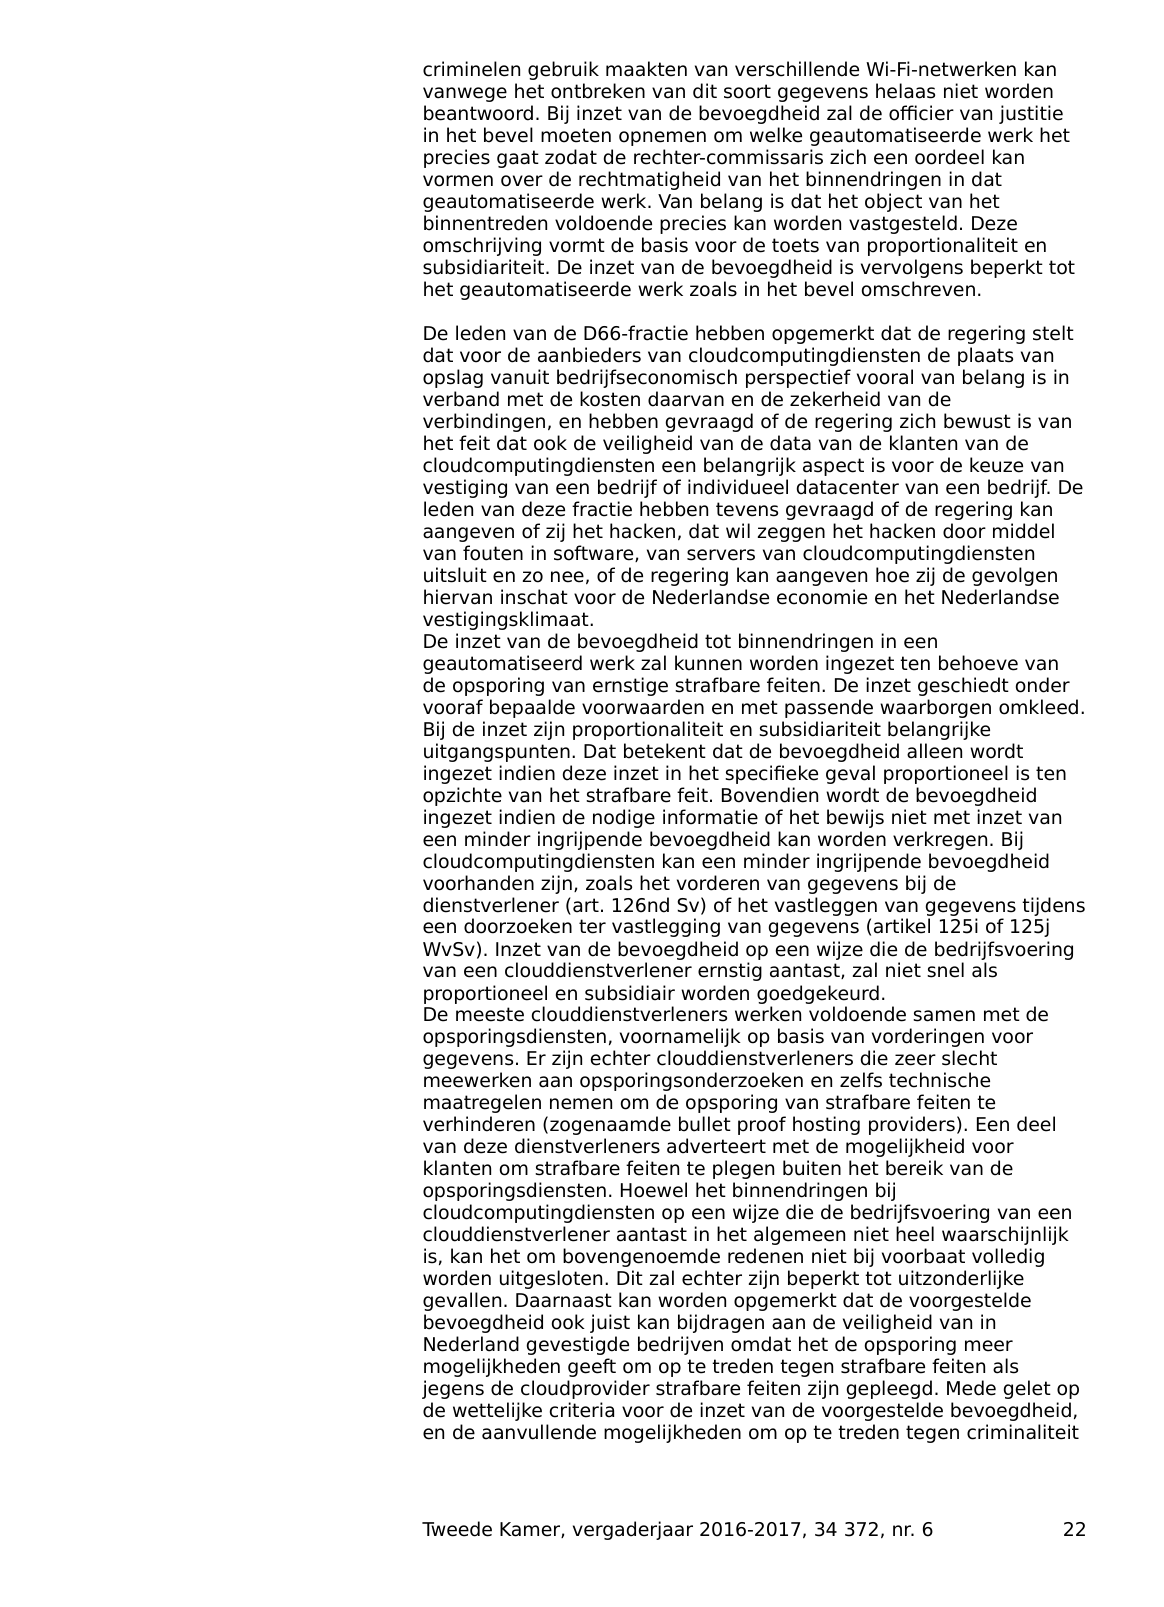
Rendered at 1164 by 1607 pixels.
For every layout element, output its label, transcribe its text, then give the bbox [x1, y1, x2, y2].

text De leden van de D66-fractie hebben opgemerkt dat de regering stelt dat voor de aanbieders van cloudcomputingdiensten de plaats van opslag vanuit bedrijfseconomisch perspectief vooral van belang is in verband met de kosten daarvan en de zekerheid van de verbindingen, en hebben gevraagd of de regering zich bewust is van het feit dat ook de veiligheid van de data van de klanten van de cloudcomputingdiensten een belangrijk aspect is voor de keuze van vestiging van een bedrijf of individueel datacenter van een bedrijf. De leden van deze fractie hebben tevens gevraagd of de regering kan aangeven of zij het hacken, dat wil zeggen het hacken door middel van fouten in software, van servers van cloudcomputingdiensten uitsluit en zo nee, of de regering kan aangeven hoe zij de gevolgen hiervan inschat voor de Nederlandse economie en het Nederlandse vestigingsklimaat. [422, 323, 1087, 631]
text De inzet van de bevoegdheid tot binnendringen in een geautomatiseerd werk zal kunnen worden ingezet ten behoeve van de opsporing van ernstige strafbare feiten. De inzet geschiedt onder vooraf bepaalde voorwaarden en met passende waarborgen omkleed. Bij de inzet zijn proportionaliteit en subsidiariteit belangrijke uitgangspunten. Dat betekent dat de bevoegdheid alleen wordt ingezet indien deze inzet in het specifieke geval proportioneel is ten opzichte van het strafbare feit. Bovendien wordt de bevoegdheid ingezet indien de nodige informatie of het bewijs niet met inzet van een minder ingrijpende bevoegdheid kan worden verkregen. Bij cloudcomputingdiensten kan een minder ingrijpende bevoegdheid voorhanden zijn, zoals het vorderen van gegevens bij de dienstverlener (art. 126nd Sv) of het vastleggen van gegevens tijdens een doorzoeken ter vastlegging van gegevens (artikel 125i of 125j WvSv). Inzet van de bevoegdheid op een wijze die de bedrijfsvoering van een clouddienstverlener ernstig aantast, zal niet snel als proportioneel en subsidiair worden goedgekeurd. [422, 631, 1087, 1004]
text De meeste clouddienstverleners werken voldoende samen met de opsporingsdiensten, voornamelijk op basis van vorderingen voor gegevens. Er zijn echter clouddienstverleners die zeer slecht meewerken aan opsporingsonderzoeken en zelfs technische maatregelen nemen om de opsporing van strafbare feiten te verhinderen (zogenaamde bullet proof hosting providers). Een deel van deze dienstverleners adverteert met de mogelijkheid voor klanten om strafbare feiten te plegen buiten het bereik van de opsporingsdiensten. Hoewel het binnendringen bij cloudcomputingdiensten op een wijze die de bedrijfsvoering van een clouddienstverlener aantast in het algemeen niet heel waarschijnlijk is, kan het om bovengenoemde redenen niet bij voorbaat volledig worden uitgesloten. Dit zal echter zijn beperkt tot uitzonderlijke gevallen. Daarnaast kan worden opgemerkt dat de voorgestelde bevoegdheid ook juist kan bijdragen aan de veiligheid van in Nederland gevestigde bedrijven omdat het de opsporing meer mogelijkheden geeft om op te treden tegen strafbare feiten als jegens de cloudprovider strafbare feiten zijn gepleegd. Mede gelet op de wettelijke criteria voor de inzet van de voorgestelde bevoegdheid, en de aanvullende mogelijkheden om op te treden tegen criminaliteit [422, 1004, 1087, 1444]
text criminelen gebruik maakten van verschillende Wi-Fi-netwerken kan vanwege het ontbreken van dit soort gegevens helaas niet worden beantwoord. Bij inzet van de bevoegdheid zal de officier van justitie in het bevel moeten opnemen om welke geautomatiseerde werk het precies gaat zodat de rechter-commissaris zich een oordeel kan vormen over de rechtmatigheid van het binnendringen in dat geautomatiseerde werk. Van belang is dat het object van het binnentreden voldoende precies kan worden vastgesteld. Deze omschrijving vormt de basis voor de toets van proportionaliteit en subsidiariteit. De inzet van de bevoegdheid is vervolgens beperkt tot het geautomatiseerde werk zoals in het bevel omschreven. [422, 59, 1087, 301]
